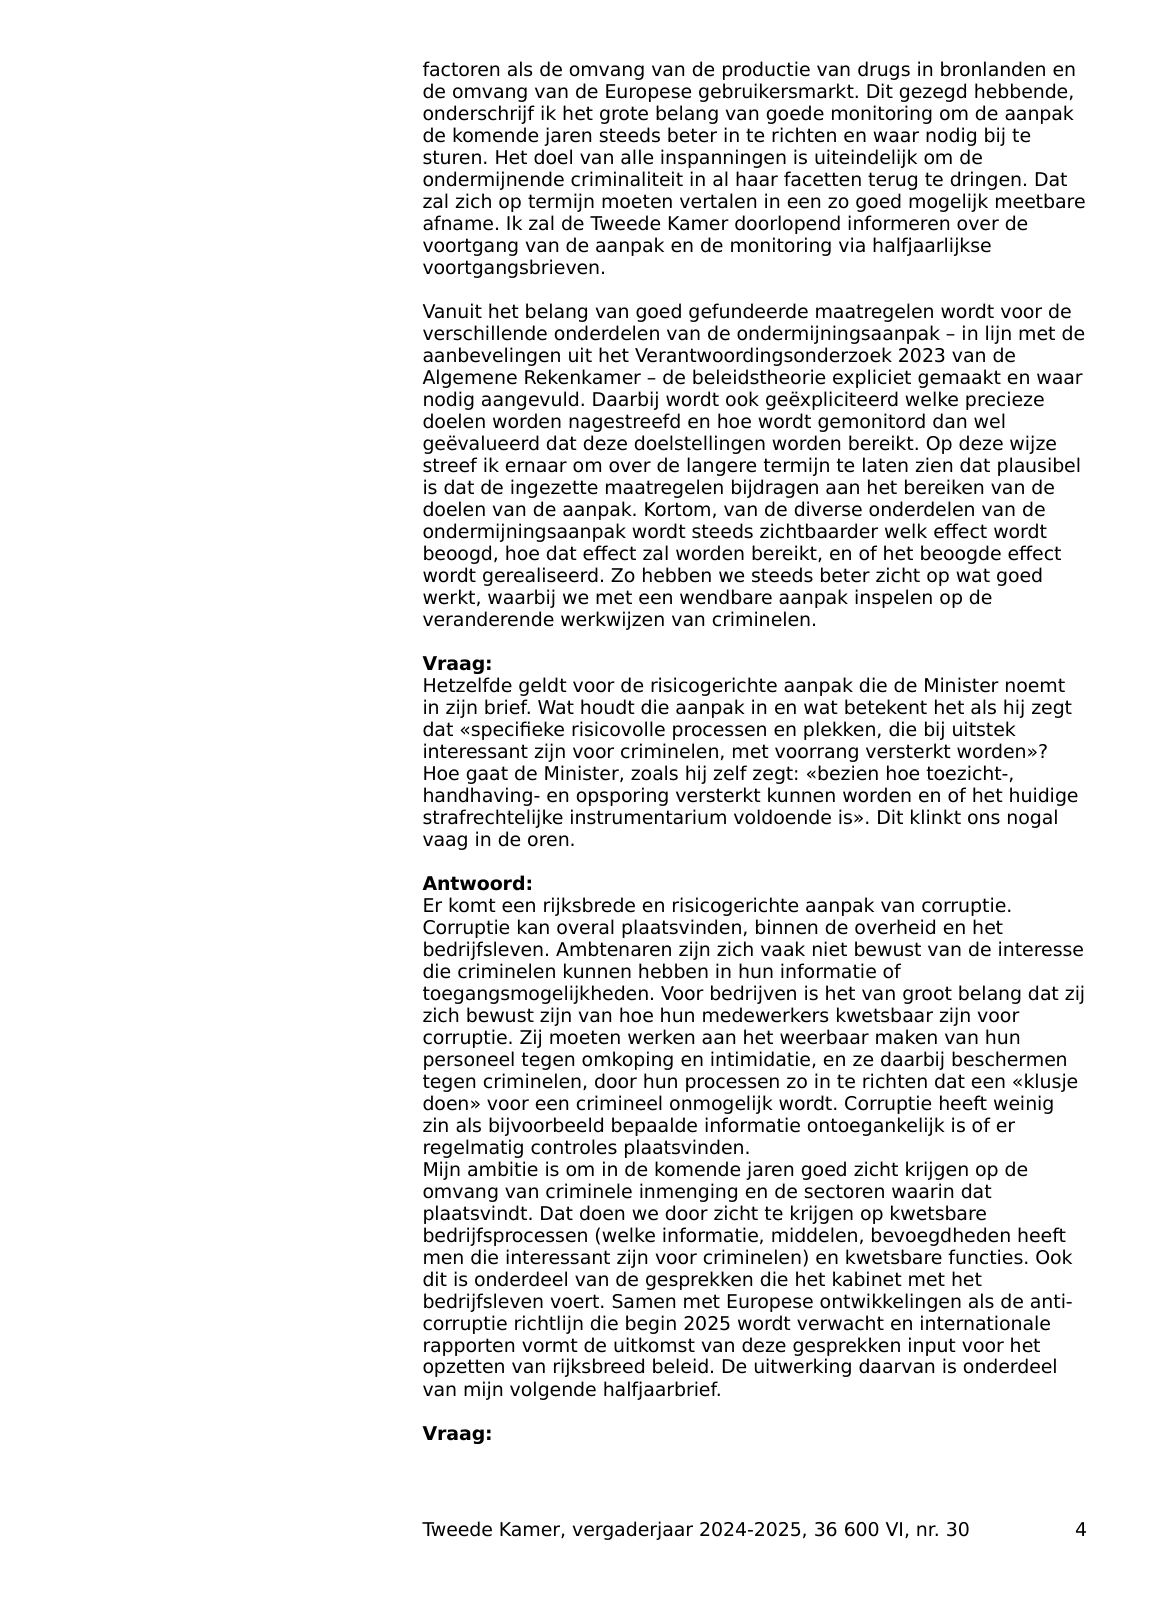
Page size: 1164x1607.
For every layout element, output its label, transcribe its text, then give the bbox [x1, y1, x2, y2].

text Vraag: [422, 1423, 1087, 1444]
text Antwoord: [422, 873, 1087, 895]
text Vraag: [422, 653, 1087, 675]
text Hetzelfde geldt voor de risicogerichte aanpak die de Minister noemt in zijn brief. Wat houdt die aanpak in en wat betekent het als hij zegt dat «specifieke risicovolle processen en plekken, die bij uitstek interessant zijn voor criminelen, met voorrang versterkt worden»? Hoe gaat de Minister, zoals hij zelf zegt: «bezien hoe toezicht-, handhaving- en opsporing versterkt kunnen worden en of het huidige strafrechtelijke instrumentarium voldoende is». Dit klinkt ons nogal vaag in de oren. [422, 675, 1087, 851]
text factoren als de omvang van de productie van drugs in bronlanden en de omvang van de Europese gebruikersmarkt. Dit gezegd hebbende, onderschrijf ik het grote belang van goede monitoring om de aanpak de komende jaren steeds beter in te richten en waar nodig bij te sturen. Het doel van alle inspanningen is uiteindelijk om de ondermijnende criminaliteit in al haar facetten terug te dringen. Dat zal zich op termijn moeten vertalen in een zo goed mogelijk meetbare afname. Ik zal de Tweede Kamer doorlopend informeren over de voortgang van de aanpak en de monitoring via halfjaarlijkse voortgangsbrieven. [422, 59, 1087, 279]
text Er komt een rijksbrede en risicogerichte aanpak van corruptie. Corruptie kan overal plaatsvinden, binnen de overheid en het bedrijfsleven. Ambtenaren zijn zich vaak niet bewust van de interesse die criminelen kunnen hebben in hun informatie of toegangsmogelijkheden. Voor bedrijven is het van groot belang dat zij zich bewust zijn van hoe hun medewerkers kwetsbaar zijn voor corruptie. Zij moeten werken aan het weerbaar maken van hun personeel tegen omkoping en intimidatie, en ze daarbij beschermen tegen criminelen, door hun processen zo in te richten dat een «klusje doen» voor een crimineel onmogelijk wordt. Corruptie heeft weinig zin als bijvoorbeeld bepaalde informatie ontoegankelijk is of er regelmatig controles plaatsvinden. [422, 895, 1087, 1159]
text Vanuit het belang van goed gefundeerde maatregelen wordt voor de verschillende onderdelen van de ondermijningsaanpak – in lijn met de aanbevelingen uit het Verantwoordingsonderzoek 2023 van de Algemene Rekenkamer – de beleidstheorie expliciet gemaakt en waar nodig aangevuld. Daarbij wordt ook geëxpliciteerd welke precieze doelen worden nagestreefd en hoe wordt gemonitord dan wel geëvalueerd dat deze doelstellingen worden bereikt. Op deze wijze streef ik ernaar om over de langere termijn te laten zien dat plausibel is dat de ingezette maatregelen bijdragen aan het bereiken van de doelen van de aanpak. Kortom, van de diverse onderdelen van de ondermijningsaanpak wordt steeds zichtbaarder welk effect wordt beoogd, hoe dat effect zal worden bereikt, en of het beoogde effect wordt gerealiseerd. Zo hebben we steeds beter zicht op wat goed werkt, waarbij we met een wendbare aanpak inspelen op de veranderende werkwijzen van criminelen. [422, 301, 1087, 631]
text Mijn ambitie is om in de komende jaren goed zicht krijgen op de omvang van criminele inmenging en de sectoren waarin dat plaatsvindt. Dat doen we door zicht te krijgen op kwetsbare bedrijfsprocessen (welke informatie, middelen, bevoegdheden heeft men die interessant zijn voor criminelen) en kwetsbare functies. Ook dit is onderdeel van de gesprekken die het kabinet met het bedrijfsleven voert. Samen met Europese ontwikkelingen als de anti-corruptie richtlijn die begin 2025 wordt verwacht en internationale rapporten vormt de uitkomst van deze gesprekken input voor het opzetten van rijksbreed beleid. De uitwerking daarvan is onderdeel van mijn volgende halfjaarbrief. [422, 1159, 1087, 1400]
